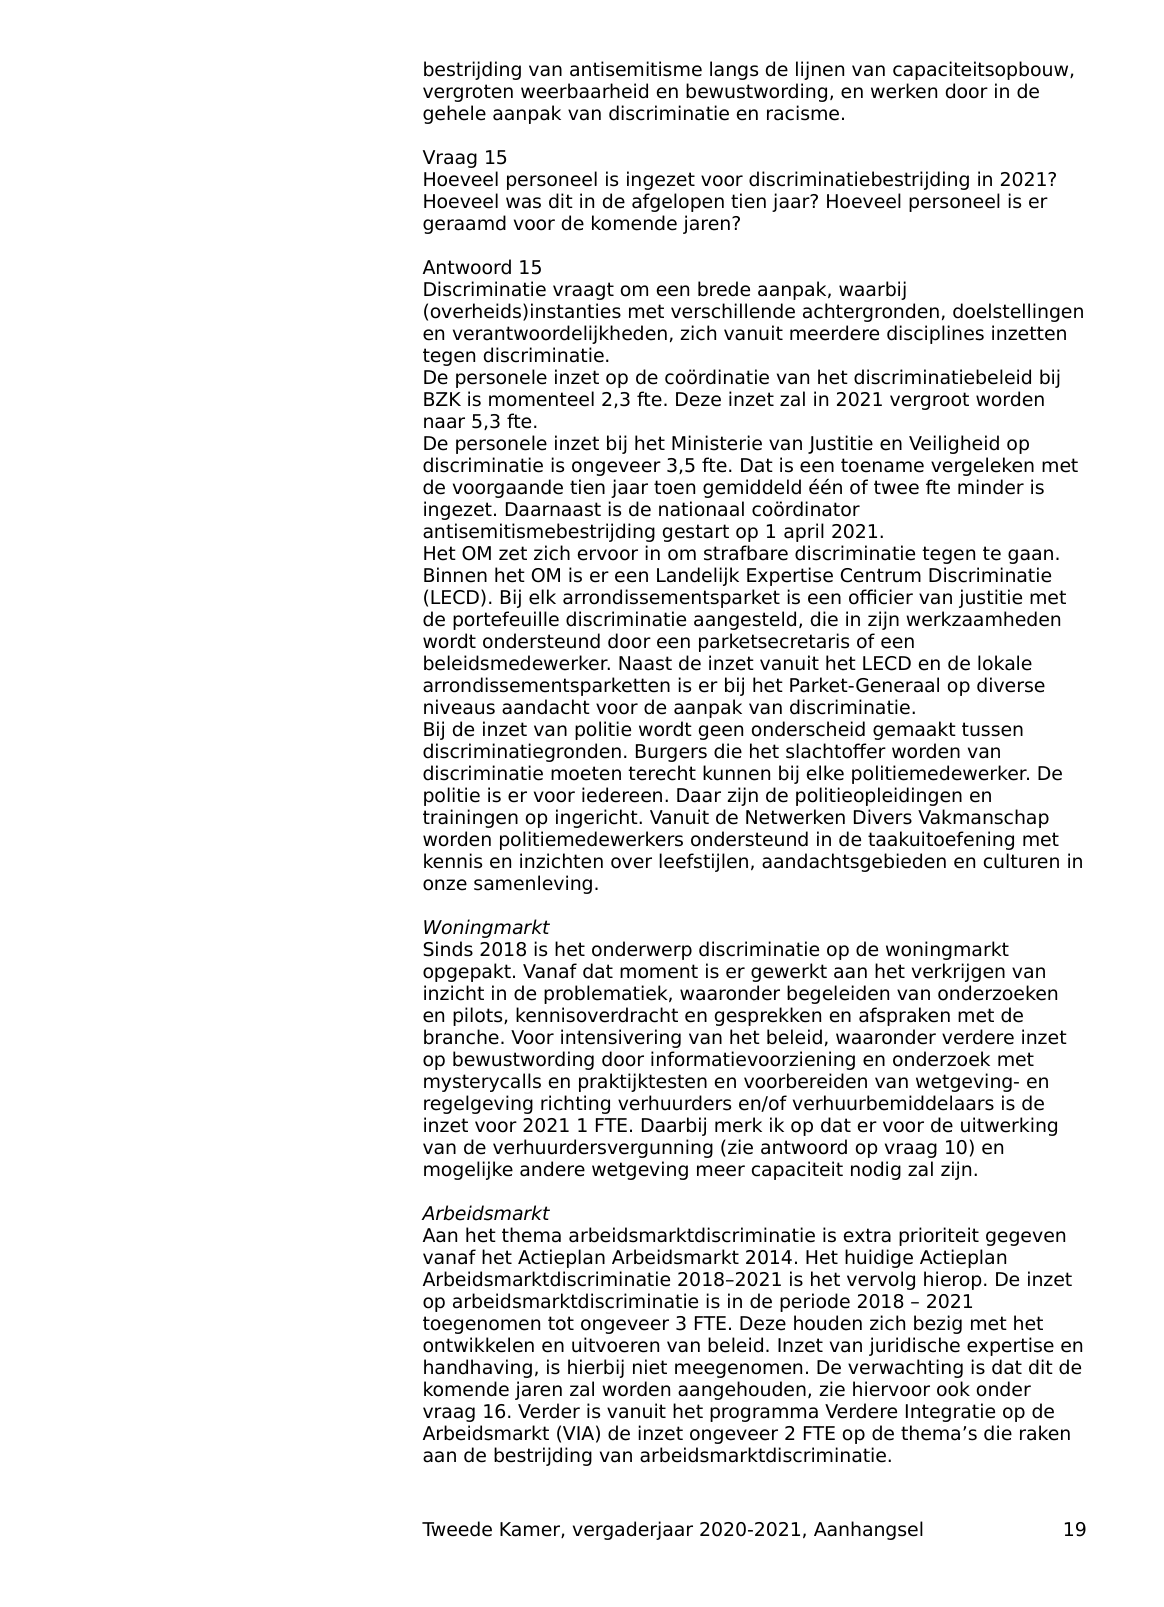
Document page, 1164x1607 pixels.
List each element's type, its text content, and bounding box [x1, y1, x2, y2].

text De personele inzet bij het Ministerie van Justitie en Veiligheid op discriminatie is ongeveer 3,5 fte. Dat is een toename vergeleken met de voorgaande tien jaar toen gemiddeld één of twee fte minder is ingezet. Daarnaast is de nationaal coördinator antisemitismebestrijding gestart op 1 april 2021. [422, 433, 1087, 543]
subtitle Arbeidsmarkt [422, 1203, 1087, 1225]
text Het OM zet zich ervoor in om strafbare discriminatie tegen te gaan. Binnen het OM is er een Landelijk Expertise Centrum Discriminatie (LECD). Bij elk arrondissementsparket is een officier van justitie met de portefeuille discriminatie aangesteld, die in zijn werkzaamheden wordt ondersteund door een parketsecretaris of een beleidsmedewerker. Naast de inzet vanuit het LECD en de lokale arrondissementsparketten is er bij het Parket-Generaal op diverse niveaus aandacht voor de aanpak van discriminatie. [422, 543, 1087, 719]
text Discriminatie vraagt om een brede aanpak, waarbij (overheids)instanties met verschillende achtergronden, doelstellingen en verantwoordelijkheden, zich vanuit meerdere disciplines inzetten tegen discriminatie. [422, 279, 1087, 367]
text Bij de inzet van politie wordt geen onderscheid gemaakt tussen discriminatiegronden. Burgers die het slachtoffer worden van discriminatie moeten terecht kunnen bij elke politiemedewerker. De politie is er voor iedereen. Daar zijn de politieopleidingen en trainingen op ingericht. Vanuit de Netwerken Divers Vakmanschap worden politiemedewerkers ondersteund in de taakuitoefening met kennis en inzichten over leefstijlen, aandachtsgebieden en culturen in onze samenleving. [422, 719, 1087, 895]
text De personele inzet op de coördinatie van het discriminatiebeleid bij BZK is momenteel 2,3 fte. Deze inzet zal in 2021 vergroot worden naar 5,3 fte. [422, 367, 1087, 433]
text Antwoord 15 [422, 257, 1087, 279]
text Hoeveel personeel is ingezet voor discriminatiebestrijding in 2021? Hoeveel was dit in de afgelopen tien jaar? Hoeveel personeel is er geraamd voor de komende jaren? [422, 169, 1087, 235]
text Sinds 2018 is het onderwerp discriminatie op de woningmarkt opgepakt. Vanaf dat moment is er gewerkt aan het verkrijgen van inzicht in de problematiek, waaronder begeleiden van onderzoeken en pilots, kennisoverdracht en gesprekken en afspraken met de branche. Voor intensivering van het beleid, waaronder verdere inzet op bewustwording door informatievoorziening en onderzoek met mysterycalls en praktijktesten en voorbereiden van wetgeving- en regelgeving richting verhuurders en/of verhuurbemiddelaars is de inzet voor 2021 1 FTE. Daarbij merk ik op dat er voor de uitwerking van de verhuurdersvergunning (zie antwoord op vraag 10) en mogelijke andere wetgeving meer capaciteit nodig zal zijn. [422, 939, 1087, 1181]
text bestrijding van antisemitisme langs de lijnen van capaciteitsopbouw, vergroten weerbaarheid en bewustwording, en werken door in de gehele aanpak van discriminatie en racisme. [422, 59, 1087, 125]
text Aan het thema arbeidsmarktdiscriminatie is extra prioriteit gegeven vanaf het Actieplan Arbeidsmarkt 2014. Het huidige Actieplan Arbeidsmarktdiscriminatie 2018–2021 is het vervolg hierop. De inzet op arbeidsmarktdiscriminatie is in de periode 2018 – 2021 toegenomen tot ongeveer 3 FTE. Deze houden zich bezig met het ontwikkelen en uitvoeren van beleid. Inzet van juridische expertise en handhaving, is hierbij niet meegenomen. De verwachting is dat dit de komende jaren zal worden aangehouden, zie hiervoor ook onder vraag 16. Verder is vanuit het programma Verdere Integratie op de Arbeidsmarkt (VIA) de inzet ongeveer 2 FTE op de thema’s die raken aan de bestrijding van arbeidsmarktdiscriminatie. [422, 1225, 1087, 1467]
text Vraag 15 [422, 147, 1087, 169]
subtitle Woningmarkt [422, 917, 1087, 939]
